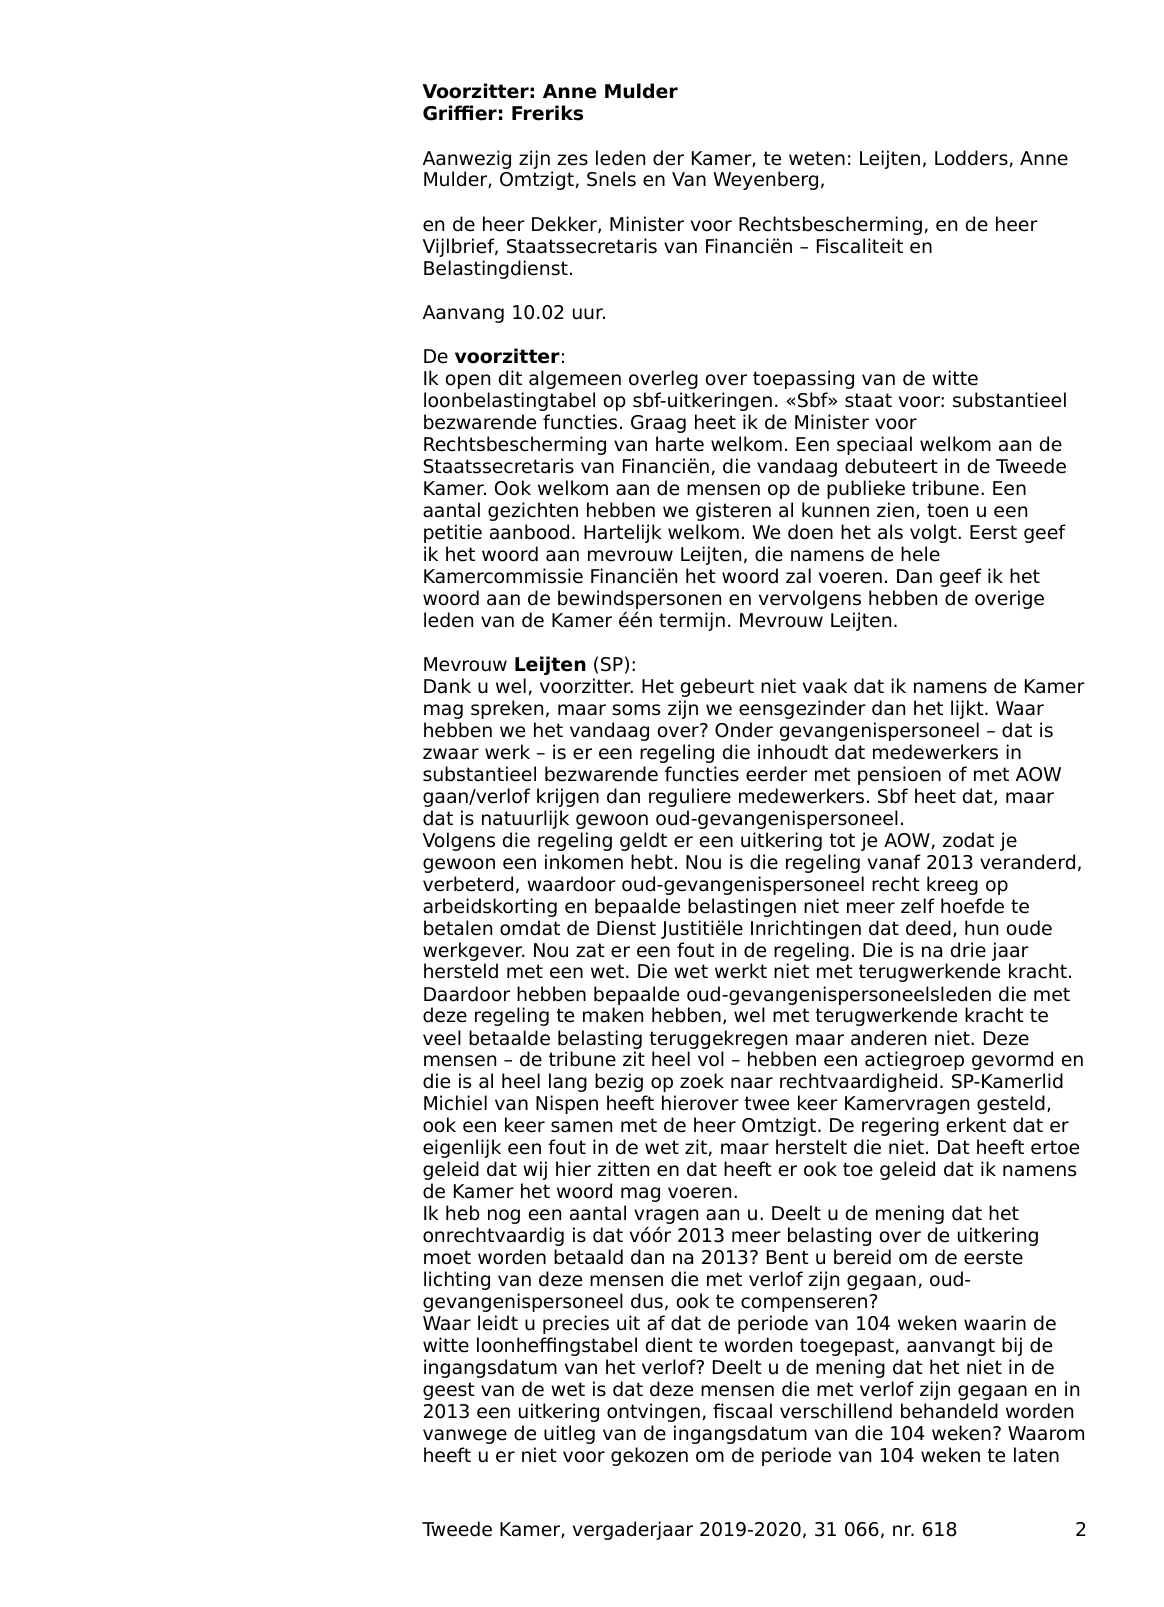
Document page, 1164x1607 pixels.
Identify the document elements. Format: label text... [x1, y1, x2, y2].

text Dank u wel, voorzitter. Het gebeurt niet vaak dat ik namens de Kamer mag spreken, maar soms zijn we eensgezinder dan het lijkt. Waar hebben we het vandaag over? Onder gevangenispersoneel – dat is zwaar werk – is er een regeling die inhoudt dat medewerkers in substantieel bezwarende functies eerder met pensioen of met AOW gaan/verlof krijgen dan reguliere medewerkers. Sbf heet dat, maar dat is natuurlijk gewoon oud-gevangenispersoneel. [422, 676, 1087, 829]
text Waar leidt u precies uit af dat de periode van 104 weken waarin de witte loonheffingstabel dient te worden toegepast, aanvangt bij de ingangsdatum van het verlof? Deelt u de mening dat het niet in de geest van de wet is dat deze mensen die met verlof zijn gegaan en in 2013 een uitkering ontvingen, fiscaal verschillend behandeld worden vanwege de uitleg van de ingangsdatum van die 104 weken? Waarom heeft u er niet voor gekozen om de periode van 104 weken te laten [422, 1313, 1087, 1467]
text De voorzitter: [422, 346, 1087, 368]
text Ik heb nog een aantal vragen aan u. Deelt u de mening dat het onrechtvaardig is dat vóór 2013 meer belasting over de uitkering moet worden betaald dan na 2013? Bent u bereid om de eerste lichting van deze mensen die met verlof zijn gegaan, oud-gevangenispersoneel dus, ook te compenseren? [422, 1203, 1087, 1313]
text Griffier: Freriks [422, 103, 1087, 125]
text en de heer Dekker, Minister voor Rechtsbescherming, en de heer Vijlbrief, Staatssecretaris van Financiën – Fiscaliteit en Belastingdienst. [422, 213, 1087, 279]
text Aanvang 10.02 uur. [422, 302, 1087, 324]
text Mevrouw Leijten (SP): [422, 654, 1087, 676]
text Volgens die regeling geldt er een uitkering tot je AOW, zodat je gewoon een inkomen hebt. Nou is die regeling vanaf 2013 veranderd, verbeterd, waardoor oud-gevangenispersoneel recht kreeg op arbeidskorting en bepaalde belastingen niet meer zelf hoefde te betalen omdat de Dienst Justitiële Inrichtingen dat deed, hun oude werkgever. Nou zat er een fout in de regeling. Die is na drie jaar hersteld met een wet. Die wet werkt niet met terugwerkende kracht. Daardoor hebben bepaalde oud-gevangenispersoneelsleden die met deze regeling te maken hebben, wel met terugwerkende kracht te veel betaalde belasting teruggekregen maar anderen niet. Deze mensen – de tribune zit heel vol – hebben een actiegroep gevormd en die is al heel lang bezig op zoek naar rechtvaardigheid. SP-Kamerlid Michiel van Nispen heeft hierover twee keer Kamervragen gesteld, ook een keer samen met de heer Omtzigt. De regering erkent dat er eigenlijk een fout in de wet zit, maar herstelt die niet. Dat heeft ertoe geleid dat wij hier zitten en dat heeft er ook toe geleid dat ik namens de Kamer het woord mag voeren. [422, 829, 1087, 1203]
text Voorzitter: Anne Mulder [422, 81, 1087, 103]
text Aanwezig zijn zes leden der Kamer, te weten: Leijten, Lodders, Anne Mulder, Omtzigt, Snels en Van Weyenberg, [422, 147, 1087, 191]
text Ik open dit algemeen overleg over toepassing van de witte loonbelastingtabel op sbf-uitkeringen. «Sbf» staat voor: substantieel bezwarende functies. Graag heet ik de Minister voor Rechtsbescherming van harte welkom. Een speciaal welkom aan de Staatssecretaris van Financiën, die vandaag debuteert in de Tweede Kamer. Ook welkom aan de mensen op de publieke tribune. Een aantal gezichten hebben we gisteren al kunnen zien, toen u een petitie aanbood. Hartelijk welkom. We doen het als volgt. Eerst geef ik het woord aan mevrouw Leijten, die namens de hele Kamercommissie Financiën het woord zal voeren. Dan geef ik het woord aan de bewindspersonen en vervolgens hebben de overige leden van de Kamer één termijn. Mevrouw Leijten. [422, 368, 1087, 632]
